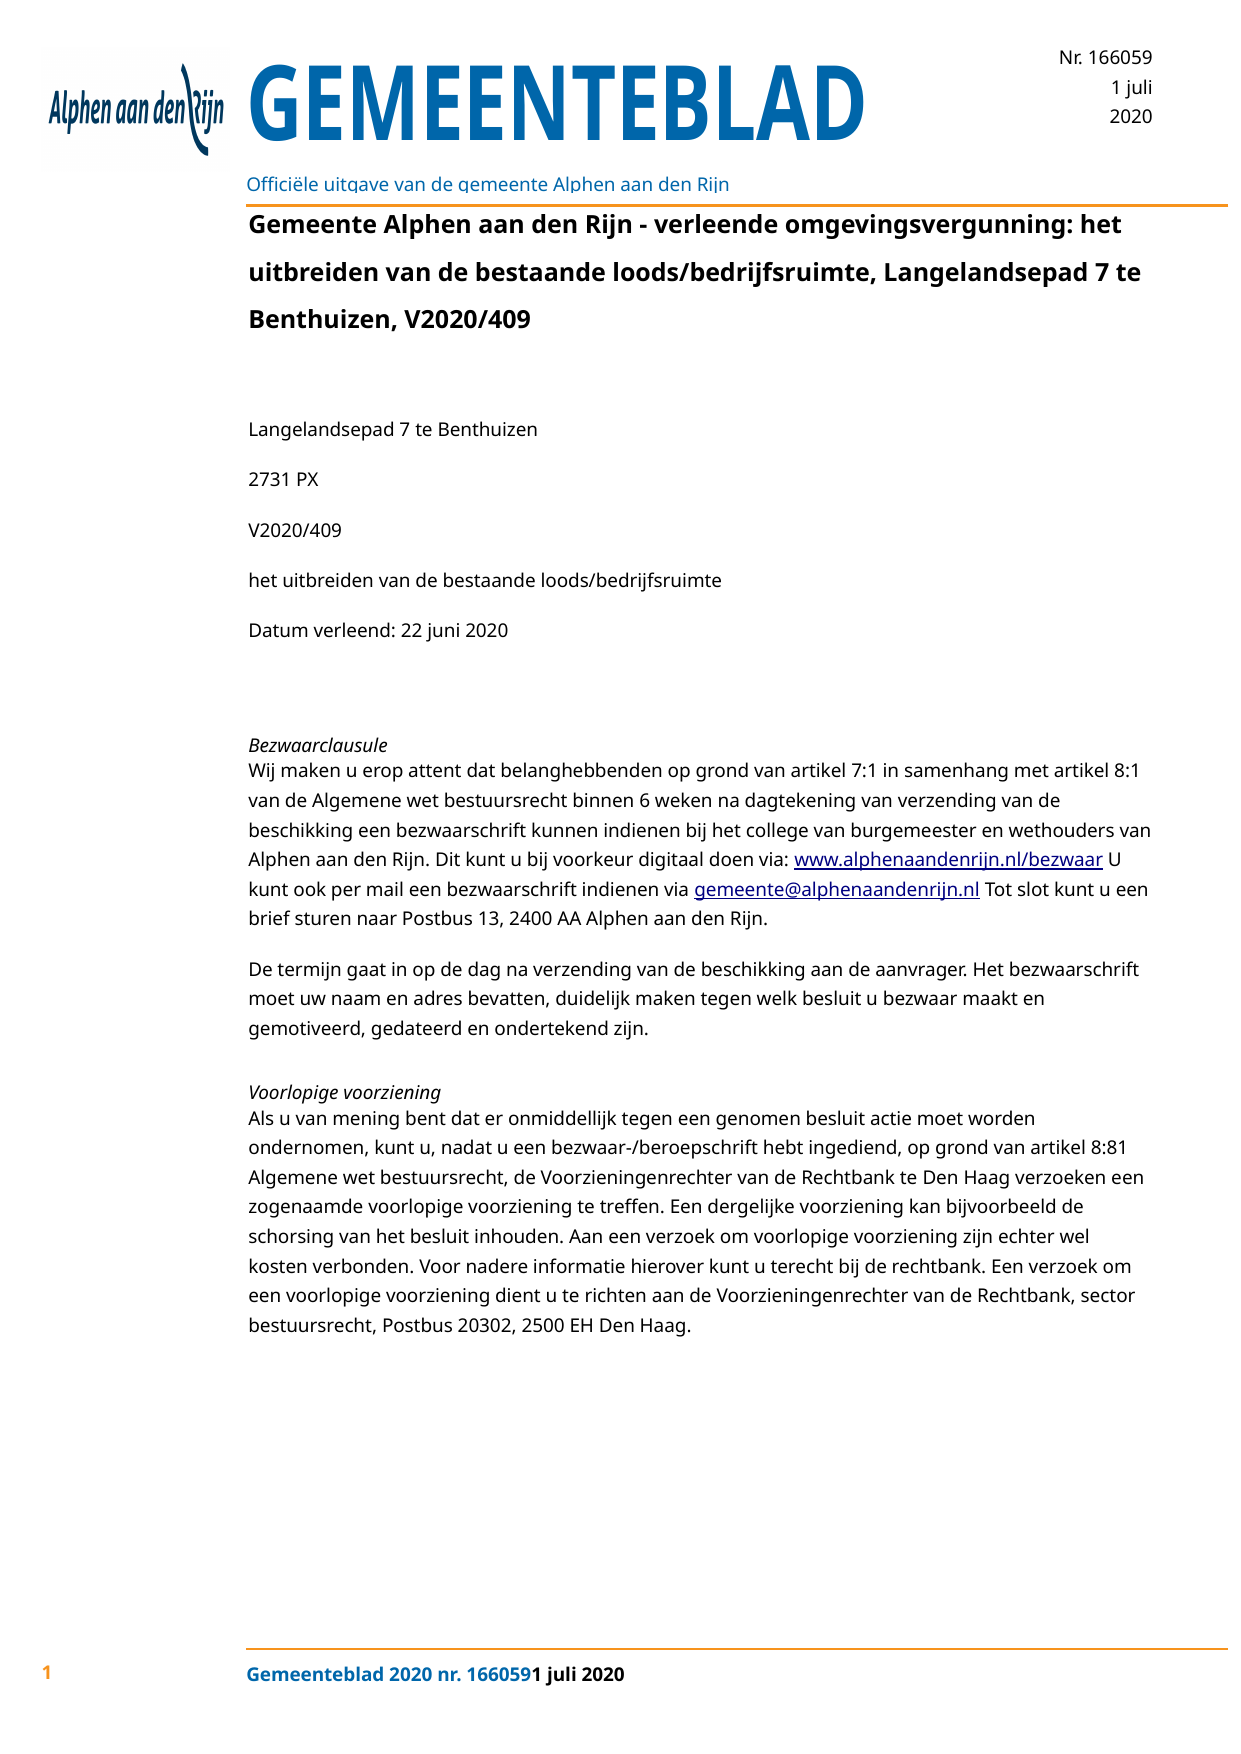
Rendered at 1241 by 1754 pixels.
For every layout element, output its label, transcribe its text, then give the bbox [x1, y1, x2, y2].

text Datum verleend: 22 juni 2020 [248, 618, 1152, 643]
text Gemeente Alphen aan den Rijn - verleende omgevingsvergunning: het uitbreiden van de bestaande loods/bedrijfsruimte, Langelandsepad 7 te Benthuizen, V2020/409 [248, 207, 1152, 336]
picture [41, 47, 231, 172]
text Voorlopige voorziening [248, 1079, 1152, 1105]
text V2020/409 [248, 517, 1152, 542]
text De termijn gaat in op de dag na verzending van de beschikking aan de aanvrager. Het bezwaarschrift moet uw naam en adres bevatten, duidelijk maken tegen welk besluit u bezwaar maakt en gemotiveerd, gedateerd en ondertekend zijn. [248, 956, 1152, 1041]
text Als u van mening bent dat er onmiddellijk tegen een genomen besluit actie moet worden ondernomen, kunt u, nadat u een bezwaar-/beroepschrift hebt ingediend, op grond van artikel 8:81 Algemene wet bestuursrecht, de Voorzieningenrechter van de Rechtbank te Den Haag verzoeken een zogenaamde voorlopige voorziening te treffen. Een dergelijke voorziening kan bijvoorbeeld de schorsing van het besluit inhouden. Aan een verzoek om voorlopige voorziening zijn echter wel kosten verbonden. Voor nadere informatie hierover kunt u terecht bij de rechtbank. Een verzoek om een voorlopige voorziening dient u te richten aan de Voorzieningenrechter van de Rechtbank, sector bestuursrecht, Postbus 20302, 2500 EH Den Haag. [248, 1105, 1152, 1338]
text Wij maken u erop attent dat belanghebbenden op grond van artikel 7:1 in samenhang met artikel 8:1 van de Algemene wet bestuursrecht binnen 6 weken na dagtekening van verzending van de beschikking een bezwaarschrift kunnen indienen bij het college van burgemeester en wethouders van Alphen aan den Rijn. Dit kunt u bij voorkeur digitaal doen via: www.alphenaandenrijn.nl/bezwaar U kunt ook per mail een bezwaarschrift indienen via gemeente@alphenaandenrijn.nl Tot slot kunt u een brief sturen naar Postbus 13, 2400 AA Alphen aan den Rijn. [248, 758, 1152, 931]
text 2731 PX [248, 466, 1152, 492]
text het uitbreiden van de bestaande loods/bedrijfsruimte [248, 567, 1152, 593]
text Bezwaarclausule [248, 732, 1152, 758]
text Langelandsepad 7 te Benthuizen [248, 416, 1152, 442]
